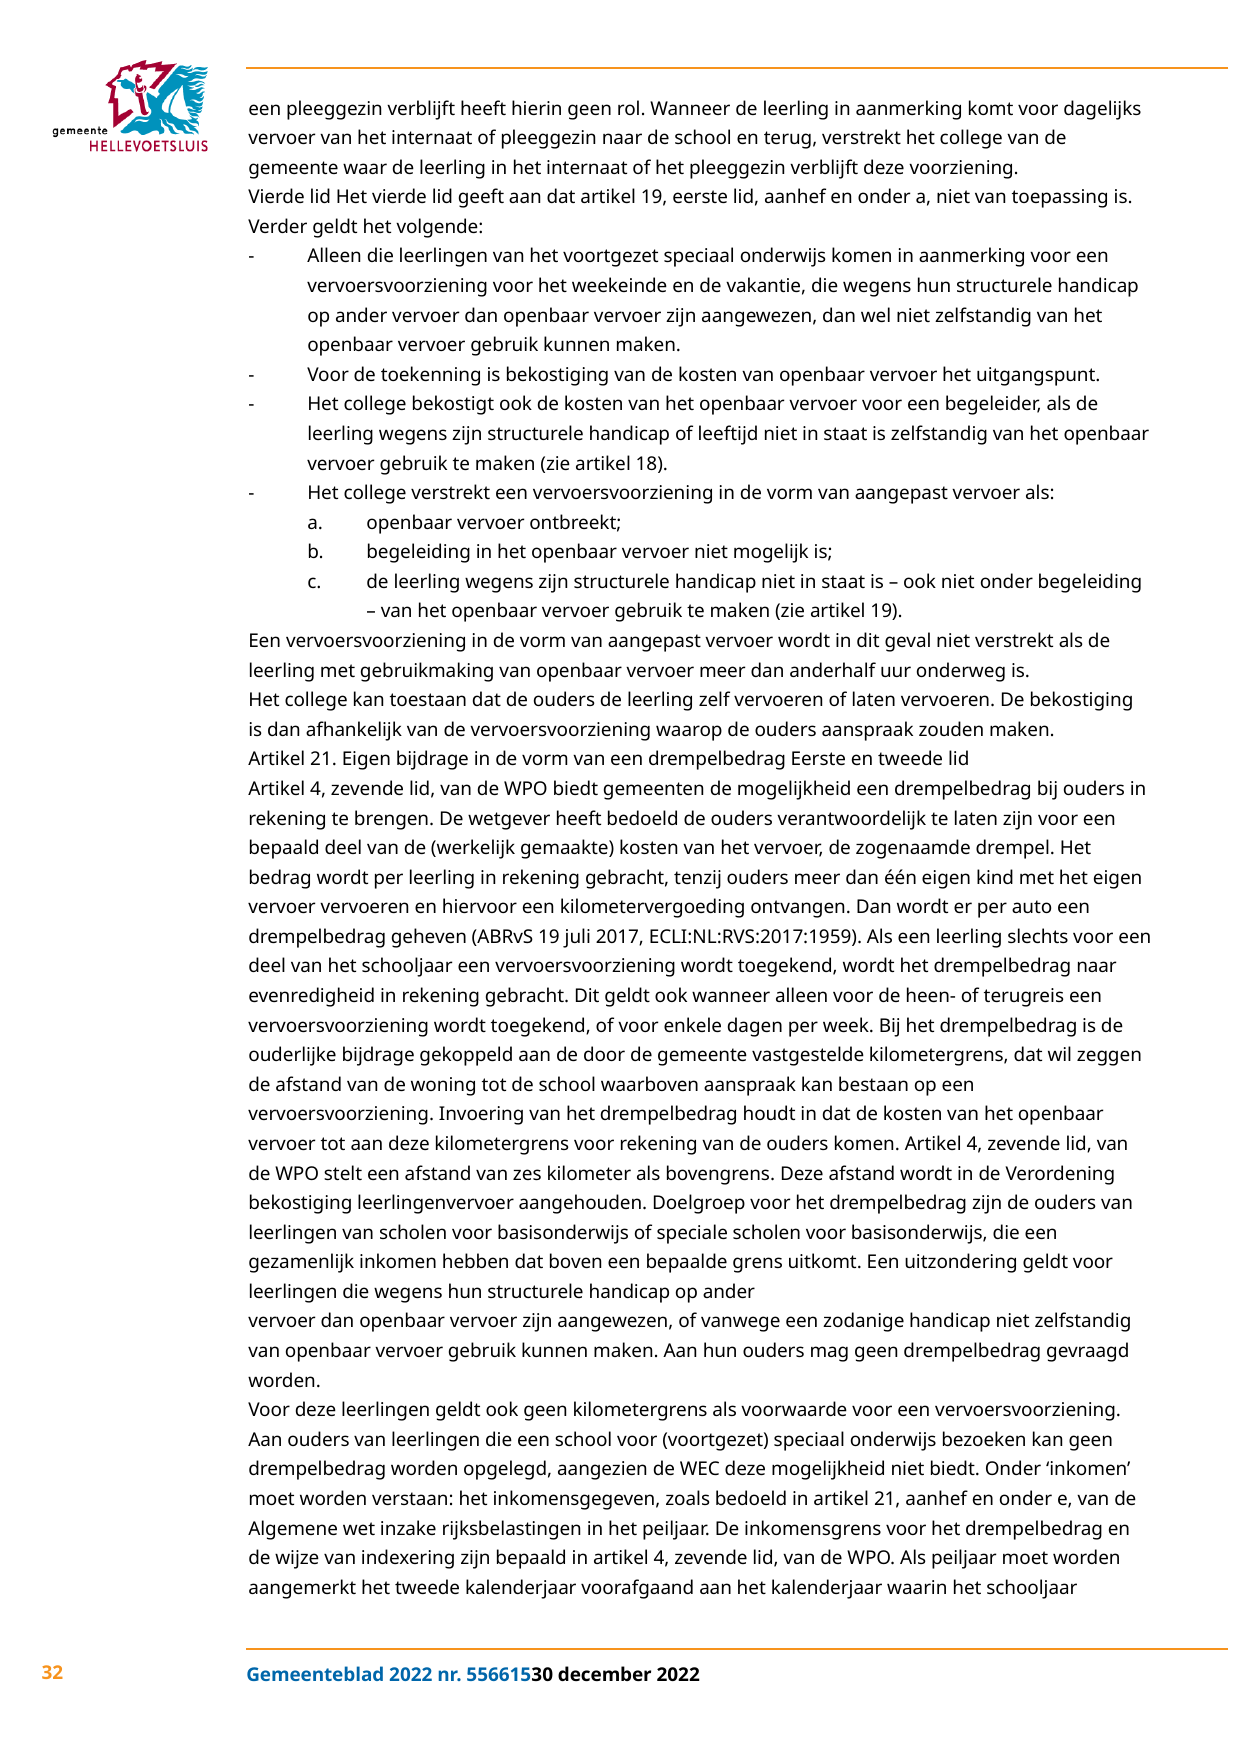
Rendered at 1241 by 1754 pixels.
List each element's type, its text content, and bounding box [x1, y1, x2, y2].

list openbaar vervoer ontbreekt; [307, 509, 1152, 535]
list Voor de toekenning is bekostiging van de kosten van openbaar vervoer het uitgangspunt. [248, 361, 1152, 387]
text Vierde lid Het vierde lid geeft aan dat artikel 19, eerste lid, aanhef en onder a, niet van toepassing is. Verder geldt het volgende: [248, 183, 1152, 239]
list Het college bekostigt ook de kosten van het openbaar vervoer voor een begeleider, als de leerling wegens zijn structurele handicap of leeftijd niet in staat is zelfstandig van het openbaar vervoer gebruik te maken (zie artikel 18). [248, 391, 1152, 476]
text Een vervoersvoorziening in de vorm van aangepast vervoer wordt in dit geval niet verstrekt als de leerling met gebruikmaking van openbaar vervoer meer dan anderhalf uur onderweg is. [248, 627, 1152, 683]
text een pleeggezin verblijft heeft hierin geen rol. Wanneer de leerling in aanmerking komt voor dagelijks vervoer van het internaat of pleeggezin naar de school en terug, verstrekt het college van de gemeente waar de leerling in het internaat of het pleeggezin verblijft deze voorziening. [248, 95, 1152, 180]
picture [41, 47, 231, 172]
list begeleiding in het openbaar vervoer niet mogelijk is; [307, 538, 1152, 564]
list de leerling wegens zijn structurele handicap niet in staat is – ook niet onder begeleiding – van het openbaar vervoer gebruik te maken (zie artikel 19). [307, 568, 1152, 623]
text vervoer dan openbaar vervoer zijn aangewezen, of vanwege een zodanige handicap niet zelfstandig van openbaar vervoer gebruik kunnen maken. Aan hun ouders mag geen drempelbedrag gevraagd worden. [248, 1308, 1152, 1393]
text Voor deze leerlingen geldt ook geen kilometergrens als voorwaarde voor een vervoersvoorziening. Aan ouders van leerlingen die een school voor (voortgezet) speciaal onderwijs bezoeken kan geen drempelbedrag worden opgelegd, aangezien de WEC deze mogelijkheid niet biedt. Onder ‘inkomen’ moet worden verstaan: het inkomensgegeven, zoals bedoeld in artikel 21, aanhef en onder e, van de Algemene wet inzake rijksbelastingen in het peiljaar. De inkomensgrens voor het drempelbedrag en de wijze van indexering zijn bepaald in artikel 4, zevende lid, van de WPO. Als peiljaar moet worden aangemerkt het tweede kalenderjaar voorafgaand aan het kalenderjaar waarin het schooljaar [248, 1396, 1152, 1600]
text Artikel 4, zevende lid, van de WPO biedt gemeenten de mogelijkheid een drempelbedrag bij ouders in rekening te brengen. De wetgever heeft bedoeld de ouders verantwoordelijk te laten zijn voor een bepaald deel van de (werkelijk gemaakte) kosten van het vervoer, de zogenaamde drempel. Het bedrag wordt per leerling in rekening gebracht, tenzij ouders meer dan één eigen kind met het eigen vervoer vervoeren en hiervoor een kilometervergoeding ontvangen. Dan wordt er per auto een drempelbedrag geheven (ABRvS 19 juli 2017, ECLI:NL:RVS:2017:1959). Als een leerling slechts voor een deel van het schooljaar een vervoersvoorziening wordt toegekend, wordt het drempelbedrag naar evenredigheid in rekening gebracht. Dit geldt ook wanneer alleen voor de heen- of terugreis een vervoersvoorziening wordt toegekend, of voor enkele dagen per week. Bij het drempelbedrag is de ouderlijke bijdrage gekoppeld aan de door de gemeente vastgestelde kilometergrens, dat wil zeggen de afstand van de woning tot de school waarboven aanspraak kan bestaan op een vervoersvoorziening. Invoering van het drempelbedrag houdt in dat de kosten van het openbaar vervoer tot aan deze kilometergrens voor rekening van de ouders komen. Artikel 4, zevende lid, van de WPO stelt een afstand van zes kilometer als bovengrens. Deze afstand wordt in de Verordening bekostiging leerlingenvervoer aangehouden. Doelgroep voor het drempelbedrag zijn de ouders van leerlingen van scholen voor basisonderwijs of speciale scholen voor basisonderwijs, die een gezamenlijk inkomen hebben dat boven een bepaalde grens uitkomt. Een uitzondering geldt voor leerlingen die wegens hun structurele handicap op ander [248, 775, 1152, 1304]
list Het college verstrekt een vervoersvoorziening in de vorm van aangepast vervoer als: [248, 479, 1152, 505]
list Alleen die leerlingen van het voortgezet speciaal onderwijs komen in aanmerking voor een vervoersvoorziening voor het weekeinde en de vakantie, die wegens hun structurele handicap op ander vervoer dan openbaar vervoer zijn aangewezen, dan wel niet zelfstandig van het openbaar vervoer gebruik kunnen maken. [248, 243, 1152, 357]
text Het college kan toestaan dat de ouders de leerling zelf vervoeren of laten vervoeren. De bekostiging is dan afhankelijk van de vervoersvoorziening waarop de ouders aanspraak zouden maken. [248, 686, 1152, 742]
text Artikel 21. Eigen bijdrage in de vorm van een drempelbedrag Eerste en tweede lid [248, 746, 1152, 771]
